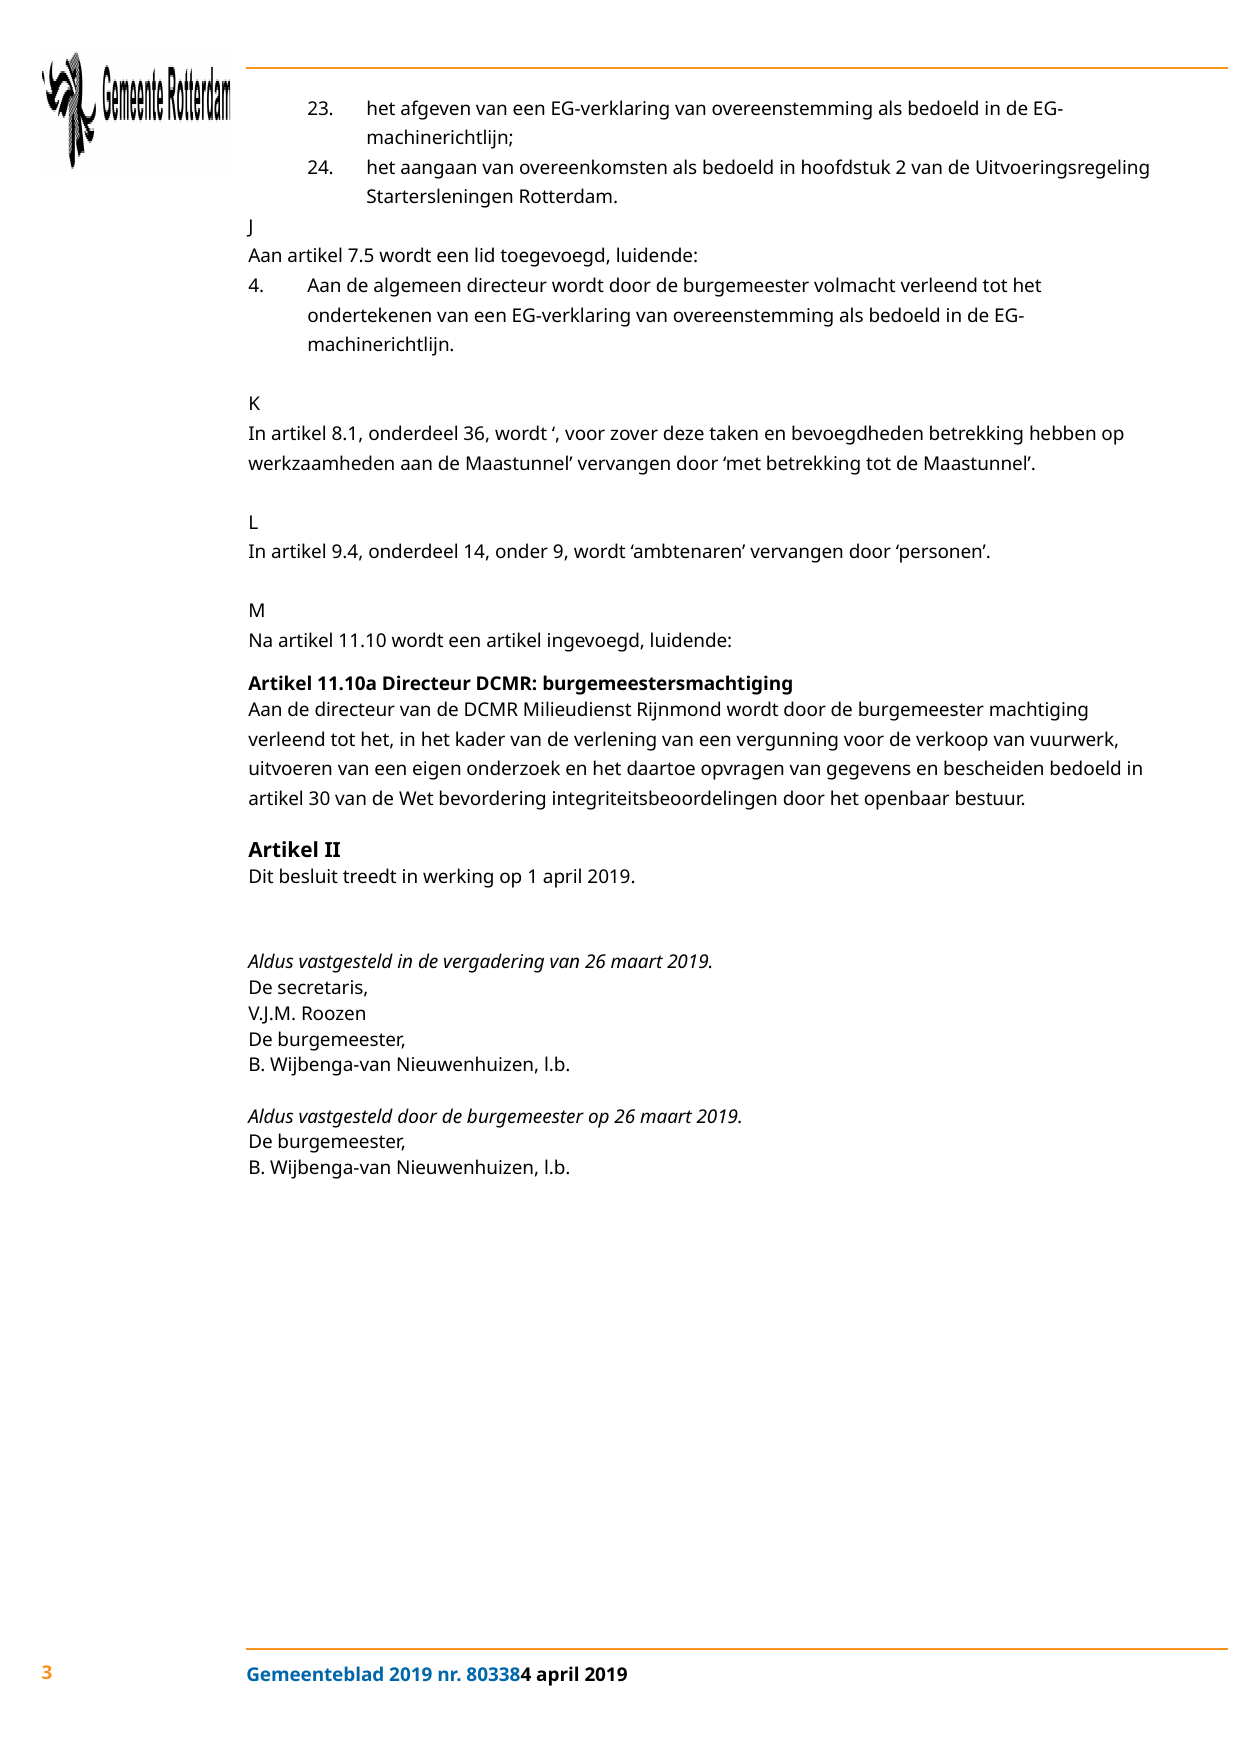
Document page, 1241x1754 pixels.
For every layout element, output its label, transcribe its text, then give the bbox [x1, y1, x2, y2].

text In artikel 8.1, onderdeel 36, wordt ‘, voor zover deze taken en bevoegdheden betrekking hebben op werkzaamheden aan de Maastunnel’ vervangen door ‘met betrekking tot de Maastunnel’. [248, 420, 1152, 476]
text De burgemeester, [248, 1129, 1152, 1154]
text Aldus vastgesteld door de burgemeester op 26 maart 2019. [248, 1103, 1152, 1129]
text M [248, 598, 1152, 623]
text B. Wijbenga-van Nieuwenhuizen, l.b. [248, 1052, 1152, 1077]
text Aan artikel 7.5 wordt een lid toegevoegd, luidende: [248, 243, 1152, 268]
text L [248, 509, 1152, 535]
list het aangaan van overeenkomsten als bedoeld in hoofdstuk 2 van de Uitvoeringsregeling Startersleningen Rotterdam. [307, 154, 1152, 209]
text Artikel II [248, 835, 1152, 864]
text Aan de directeur van de DCMR Milieudienst Rijnmond wordt door de burgemeester machtiging verleend tot het, in het kader van de verlening van een vergunning voor de verkoop van vuurwerk, uitvoeren van een eigen onderzoek en het daartoe opvragen van gegevens en bescheiden bedoeld in artikel 30 van de Wet bevordering integriteitsbeoordelingen door het openbaar bestuur. [248, 696, 1152, 811]
text J [248, 213, 1152, 239]
text De burgemeester, [248, 1026, 1152, 1052]
text Na artikel 11.10 wordt een artikel ingevoegd, luidende: [248, 627, 1152, 653]
text In artikel 9.4, onderdeel 14, onder 9, wordt ‘ambtenaren’ vervangen door ‘personen’. [248, 538, 1152, 564]
text B. Wijbenga-van Nieuwenhuizen, l.b. [248, 1154, 1152, 1180]
text Aldus vastgesteld in de vergadering van 26 maart 2019. [248, 949, 1152, 974]
list het afgeven van een EG-verklaring van overeenstemming als bedoeld in de EG-machinerichtlijn; [307, 95, 1152, 150]
text Artikel 11.10a Directeur DCMR: burgemeestersmachtiging [248, 670, 1152, 696]
picture [41, 47, 231, 172]
text De secretaris, [248, 974, 1152, 1000]
text Dit besluit treedt in werking op 1 april 2019. [248, 864, 1152, 889]
text V.J.M. Roozen [248, 1000, 1152, 1026]
text K [248, 391, 1152, 416]
list Aan de algemeen directeur wordt door de burgemeester volmacht verleend tot het ondertekenen van een EG-verklaring van overeenstemming als bedoeld in de EG-machinerichtlijn. [248, 272, 1152, 357]
